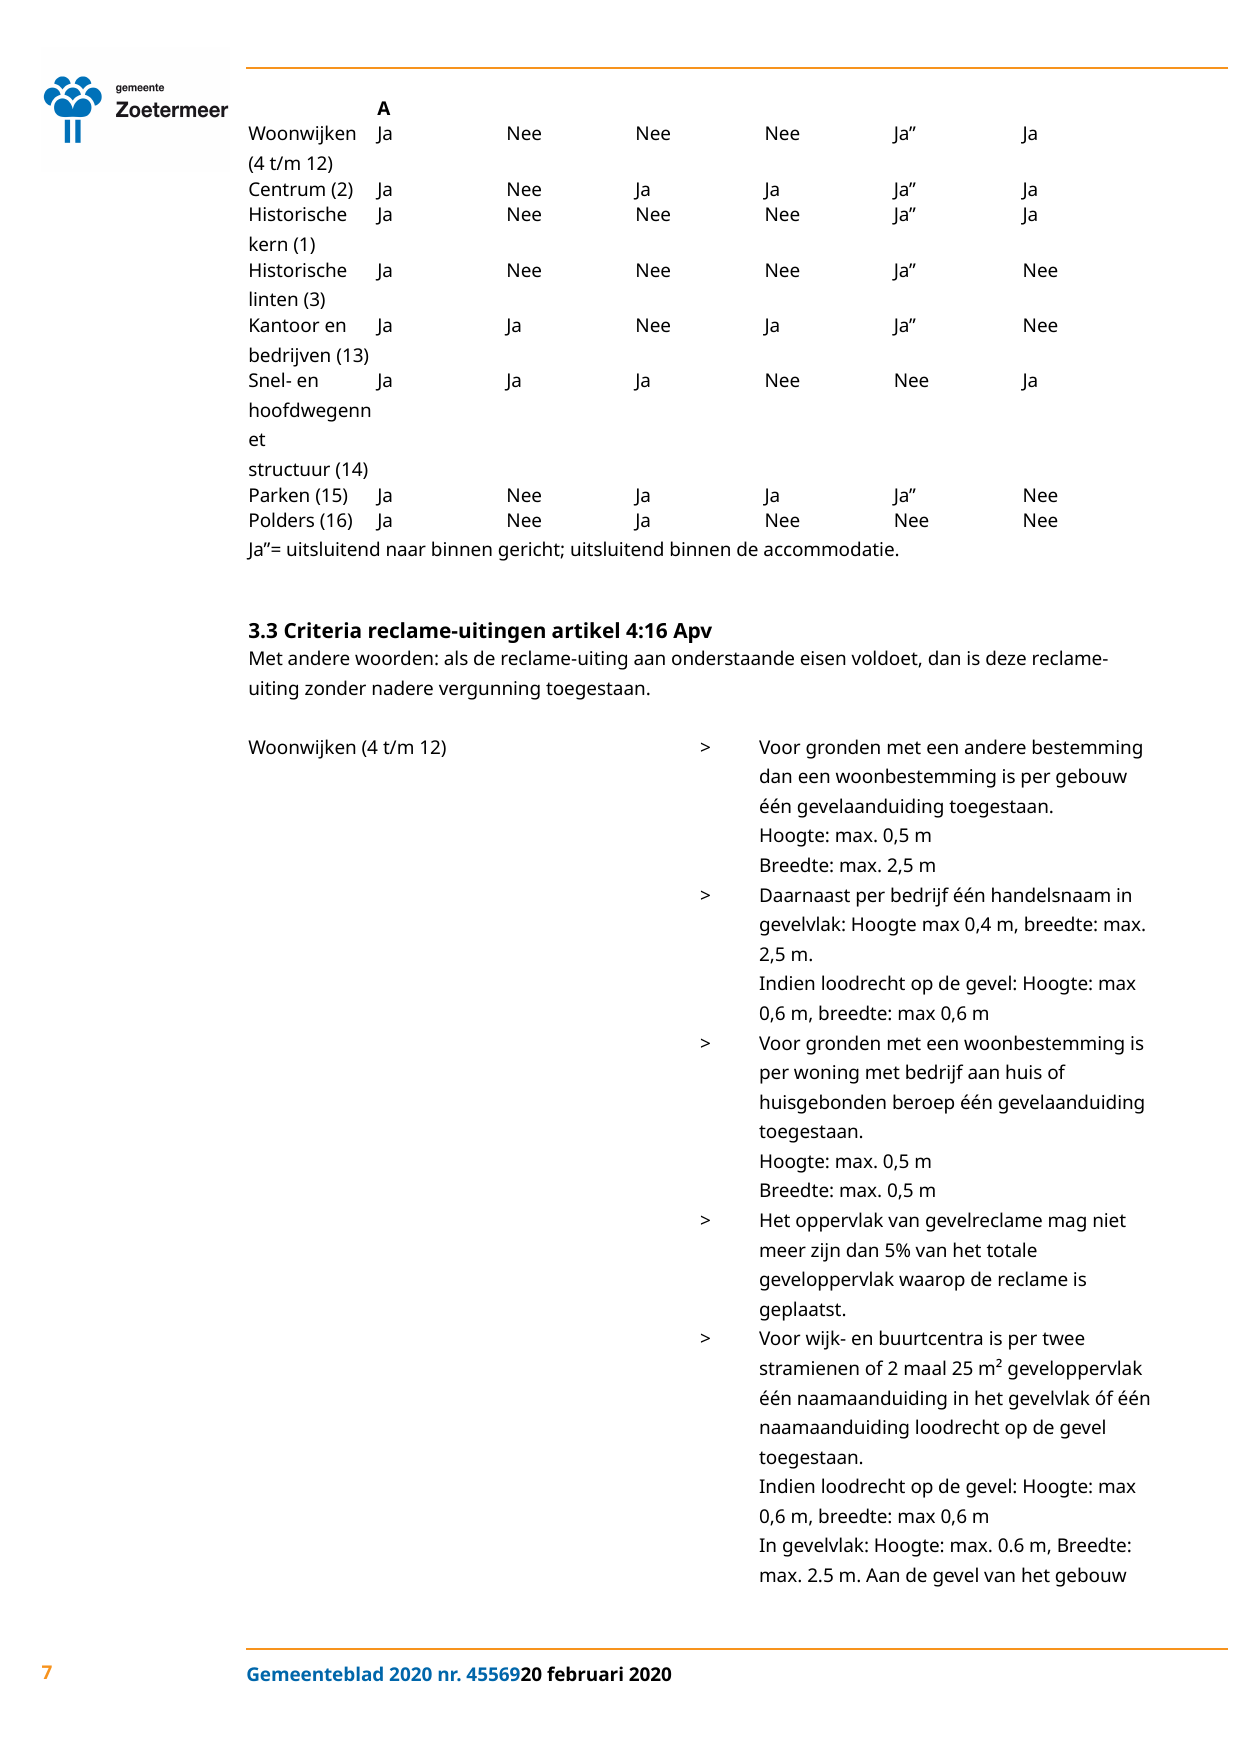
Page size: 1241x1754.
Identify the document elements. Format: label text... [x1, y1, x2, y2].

table_cell Ja [1023, 368, 1152, 482]
table_cell Nee [764, 257, 893, 312]
table_cell Nee [506, 121, 635, 176]
table_cell Ja [377, 482, 506, 508]
table_cell Nee [1023, 257, 1152, 312]
table_cell Kantoor en bedrijven (13) [248, 312, 377, 367]
table_cell Ja [764, 176, 893, 202]
table_cell Ja [635, 508, 764, 533]
table_cell Centrum (2) [248, 176, 377, 202]
text 3.3 Criteria reclame-uitingen artikel 4:16 Apv [248, 617, 1152, 645]
table_cell Ja [377, 121, 506, 176]
table_cell [894, 95, 1022, 121]
table_cell Nee [1023, 508, 1152, 533]
table_cell Nee [1023, 312, 1152, 367]
table_cell [764, 95, 893, 121]
table_cell Ja” [894, 257, 1022, 312]
table_cell Ja [377, 312, 506, 367]
table_cell Ja [377, 176, 506, 202]
table_cell Ja” [894, 312, 1022, 367]
table_cell Ja” [894, 176, 1022, 202]
table_cell Parken (15) [248, 482, 377, 508]
table_cell [248, 95, 377, 121]
table_cell Ja [1023, 202, 1152, 257]
table_cell [635, 95, 764, 121]
table_cell Historische linten (3) [248, 257, 377, 312]
table_cell Nee [635, 121, 764, 176]
table_cell Nee [764, 508, 893, 533]
table_cell [1023, 95, 1152, 121]
table_cell Nee [635, 312, 764, 367]
table_cell Ja [635, 176, 764, 202]
table_cell Ja” [894, 202, 1022, 257]
table_cell Ja [377, 508, 506, 533]
table_cell Ja [377, 368, 506, 482]
picture [41, 47, 231, 172]
table_cell Nee [506, 482, 635, 508]
table_cell Ja [635, 368, 764, 482]
table_cell Nee [894, 508, 1022, 533]
table_cell Nee [506, 508, 635, 533]
table_cell Polders (16) [248, 508, 377, 533]
text Ja”= uitsluitend naar binnen gericht; uitsluitend binnen de accommodatie. [248, 537, 1152, 562]
table_cell Nee [764, 121, 893, 176]
text Met andere woorden: als de reclame-uiting aan onderstaande eisen voldoet, dan is deze reclame-uiting zonder nadere vergunning toegestaan. [248, 645, 1152, 700]
table_cell Ja [1023, 176, 1152, 202]
table_cell Ja” [894, 482, 1022, 508]
table_cell Ja [506, 368, 635, 482]
table_cell Woonwijken (4 t/m 12) [248, 121, 377, 176]
table_cell Ja [764, 312, 893, 367]
table_cell Nee [506, 202, 635, 257]
table_cell Ja [506, 312, 635, 367]
table_cell Ja [1023, 121, 1152, 176]
table_cell Nee [635, 257, 764, 312]
table_cell Ja [635, 482, 764, 508]
table_cell Ja” [894, 121, 1022, 176]
table_cell Historische kern (1) [248, 202, 377, 257]
table_cell Ja [764, 482, 893, 508]
table_cell Nee [894, 368, 1022, 482]
table_header Woonwijken (4 t/m 12) [248, 734, 700, 1588]
table_cell Ja [377, 257, 506, 312]
table_cell Nee [506, 257, 635, 312]
table_cell [506, 95, 635, 121]
table_cell Snel- en hoofdwegennet structuur (14) [248, 368, 377, 482]
table_cell Nee [764, 202, 893, 257]
table_cell A [377, 95, 506, 121]
table_cell Ja [377, 202, 506, 257]
table_cell Nee [506, 176, 635, 202]
table_cell Nee [635, 202, 764, 257]
table_cell Nee [1023, 482, 1152, 508]
table_cell Nee [764, 368, 893, 482]
table_header Voor gronden met een andere bestemming dan een woonbestemming is per gebouw één gevelaanduiding toegestaan. Hoogte: max. 0,5 m Breedte: max. 2,5 m Daarnaast per bedrijf één handelsnaam in gevelvlak: Hoogte max 0,4 m, breedte: max. 2,5 m. Indien loodrecht op de gevel: Hoogte: max 0,6 m, breedte: max 0,6 m Voor gronden met een woonbestemming is per woning met bedrijf aan huis of huisgebonden beroep één gevelaanduiding toegestaan. Hoogte: max. 0,5 m Breedte: max. 0,5 m Het oppervlak van gevelreclame mag niet meer zijn dan 5% van het totale geveloppervlak waarop de reclame is geplaatst. Voor wijk- en buurtcentra is per twee stramienen of 2 maal 25 m² geveloppervlak één naamaanduiding in het gevelvlak óf één naamaanduiding loodrecht op de gevel toegestaan. Indien loodrecht op de gevel: Hoogte: max 0,6 m, breedte: max 0,6 m In gevelvlak: Hoogte: max. 0.6 m, Breedte: max. 2.5 m. Aan de gevel van het gebouw [700, 734, 1152, 1588]
